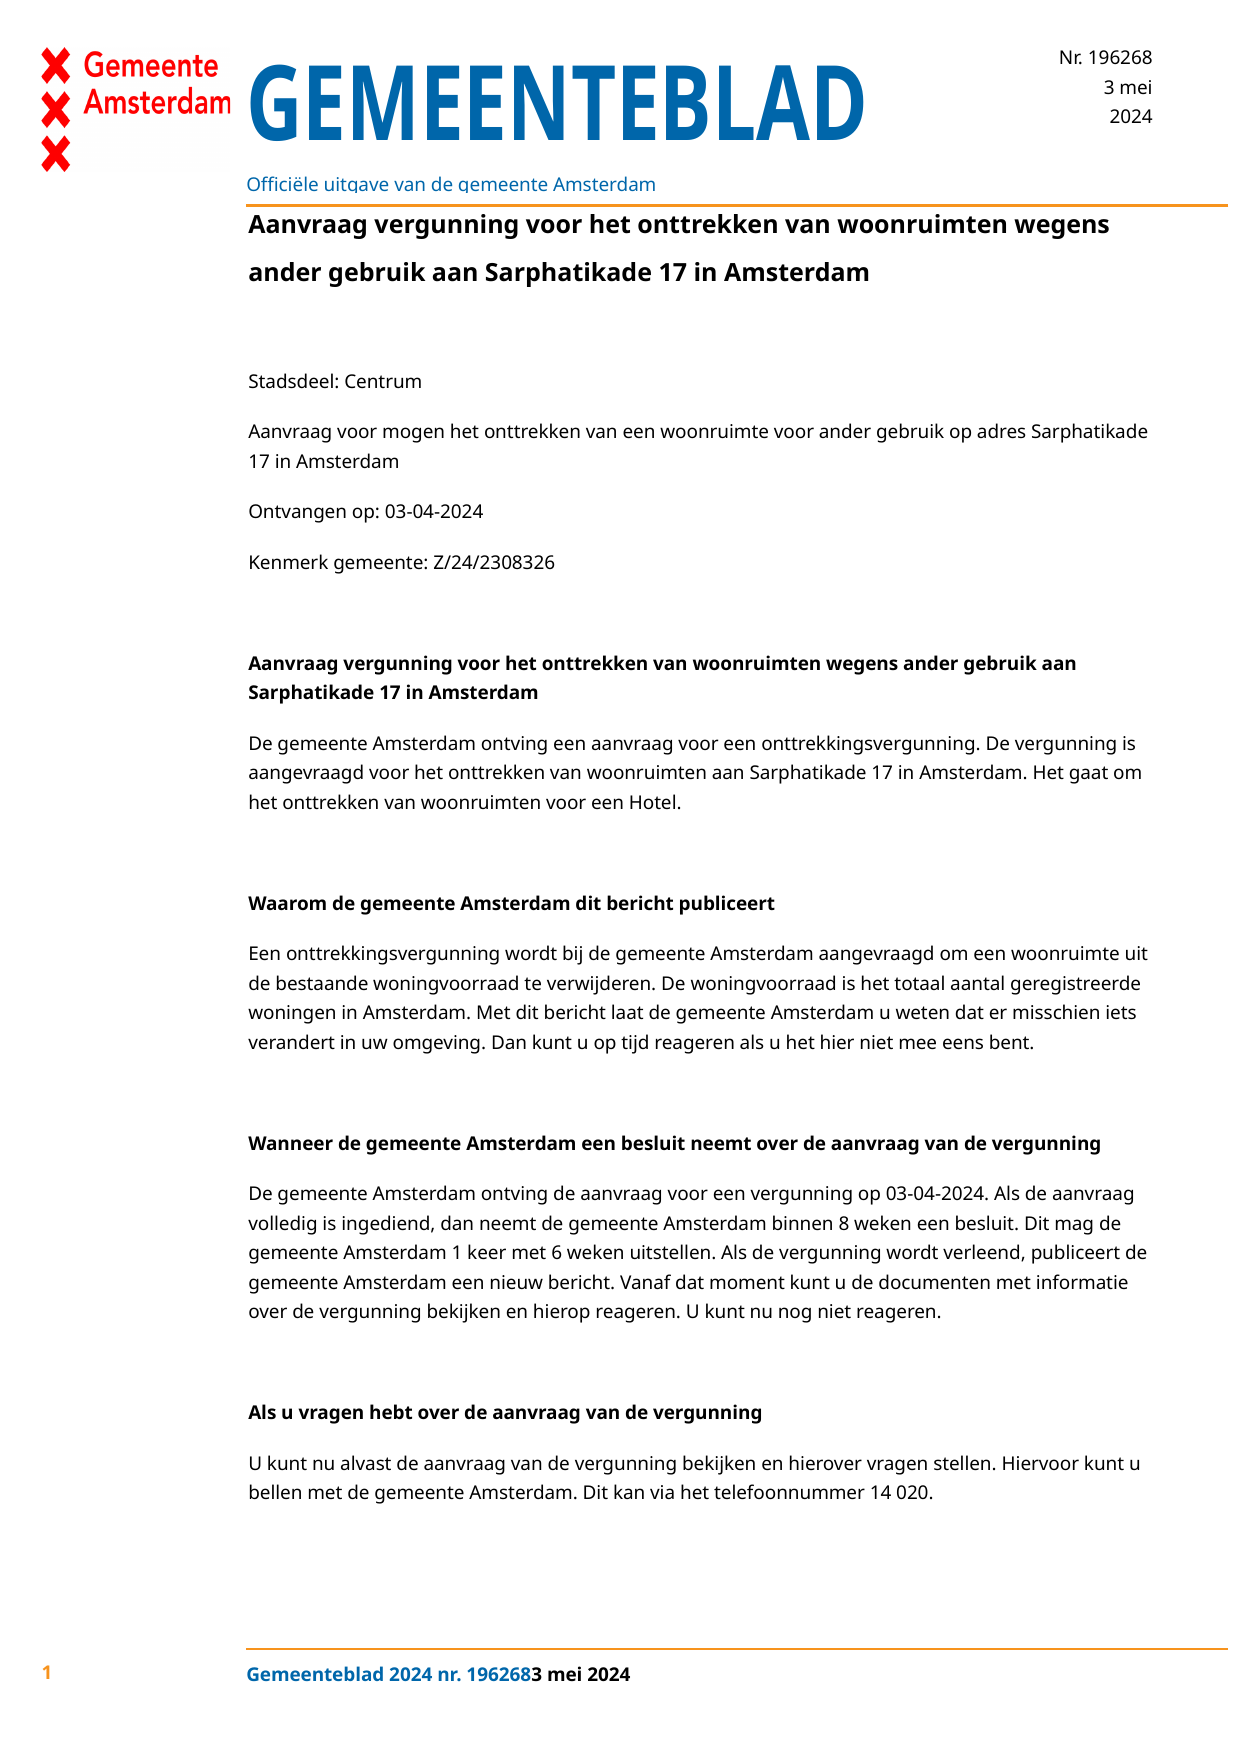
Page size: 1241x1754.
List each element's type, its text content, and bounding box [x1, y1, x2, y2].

text Als u vragen hebt over de aanvraag van de vergunning [248, 1399, 1152, 1425]
text Een onttrekkingsvergunning wordt bij de gemeente Amsterdam aangevraagd om een woonruimte uit de bestaande woningvoorraad te verwijderen. De woningvoorraad is het totaal aantal geregistreerde woningen in Amsterdam. Met dit bericht laat de gemeente Amsterdam u weten dat er misschien iets verandert in uw omgeving. Dan kunt u op tijd reageren als u het hier niet mee eens bent. [248, 940, 1152, 1055]
picture [41, 47, 231, 172]
text De gemeente Amsterdam ontving de aanvraag voor een vergunning op 03-04-2024. Als de aanvraag volledig is ingediend, dan neemt de gemeente Amsterdam binnen 8 weken een besluit. Dit mag de gemeente Amsterdam 1 keer met 6 weken uitstellen. Als de vergunning wordt verleend, publiceert de gemeente Amsterdam een nieuw bericht. Vanaf dat moment kunt u de documenten met informatie over de vergunning bekijken en hierop reageren. U kunt nu nog niet reageren. [248, 1180, 1152, 1324]
text Waarom de gemeente Amsterdam dit bericht publiceert [248, 890, 1152, 916]
text Wanneer de gemeente Amsterdam een besluit neemt over de aanvraag van de vergunning [248, 1130, 1152, 1156]
text Aanvraag voor mogen het onttrekken van een woonruimte voor ander gebruik op adres Sarphatikade 17 in Amsterdam [248, 419, 1152, 474]
text Kenmerk gemeente: Z/24/2308326 [248, 549, 1152, 575]
text De gemeente Amsterdam ontving een aanvraag voor een onttrekkingsvergunning. De vergunning is aangevraagd voor het onttrekken van woonruimten aan Sarphatikade 17 in Amsterdam. Het gaat om het onttrekken van woonruimten voor een Hotel. [248, 730, 1152, 815]
text Stadsdeel: Centrum [248, 368, 1152, 394]
text Ontvangen op: 03-04-2024 [248, 499, 1152, 524]
text Aanvraag vergunning voor het onttrekken van woonruimten wegens ander gebruik aan Sarphatikade 17 in Amsterdam [248, 207, 1152, 288]
text U kunt nu alvast de aanvraag van de vergunning bekijken en hierover vragen stellen. Hiervoor kunt u bellen met de gemeente Amsterdam. Dit kan via het telefoonnummer 14 020. [248, 1450, 1152, 1505]
text Aanvraag vergunning voor het onttrekken van woonruimten wegens ander gebruik aan Sarphatikade 17 in Amsterdam [248, 650, 1152, 705]
